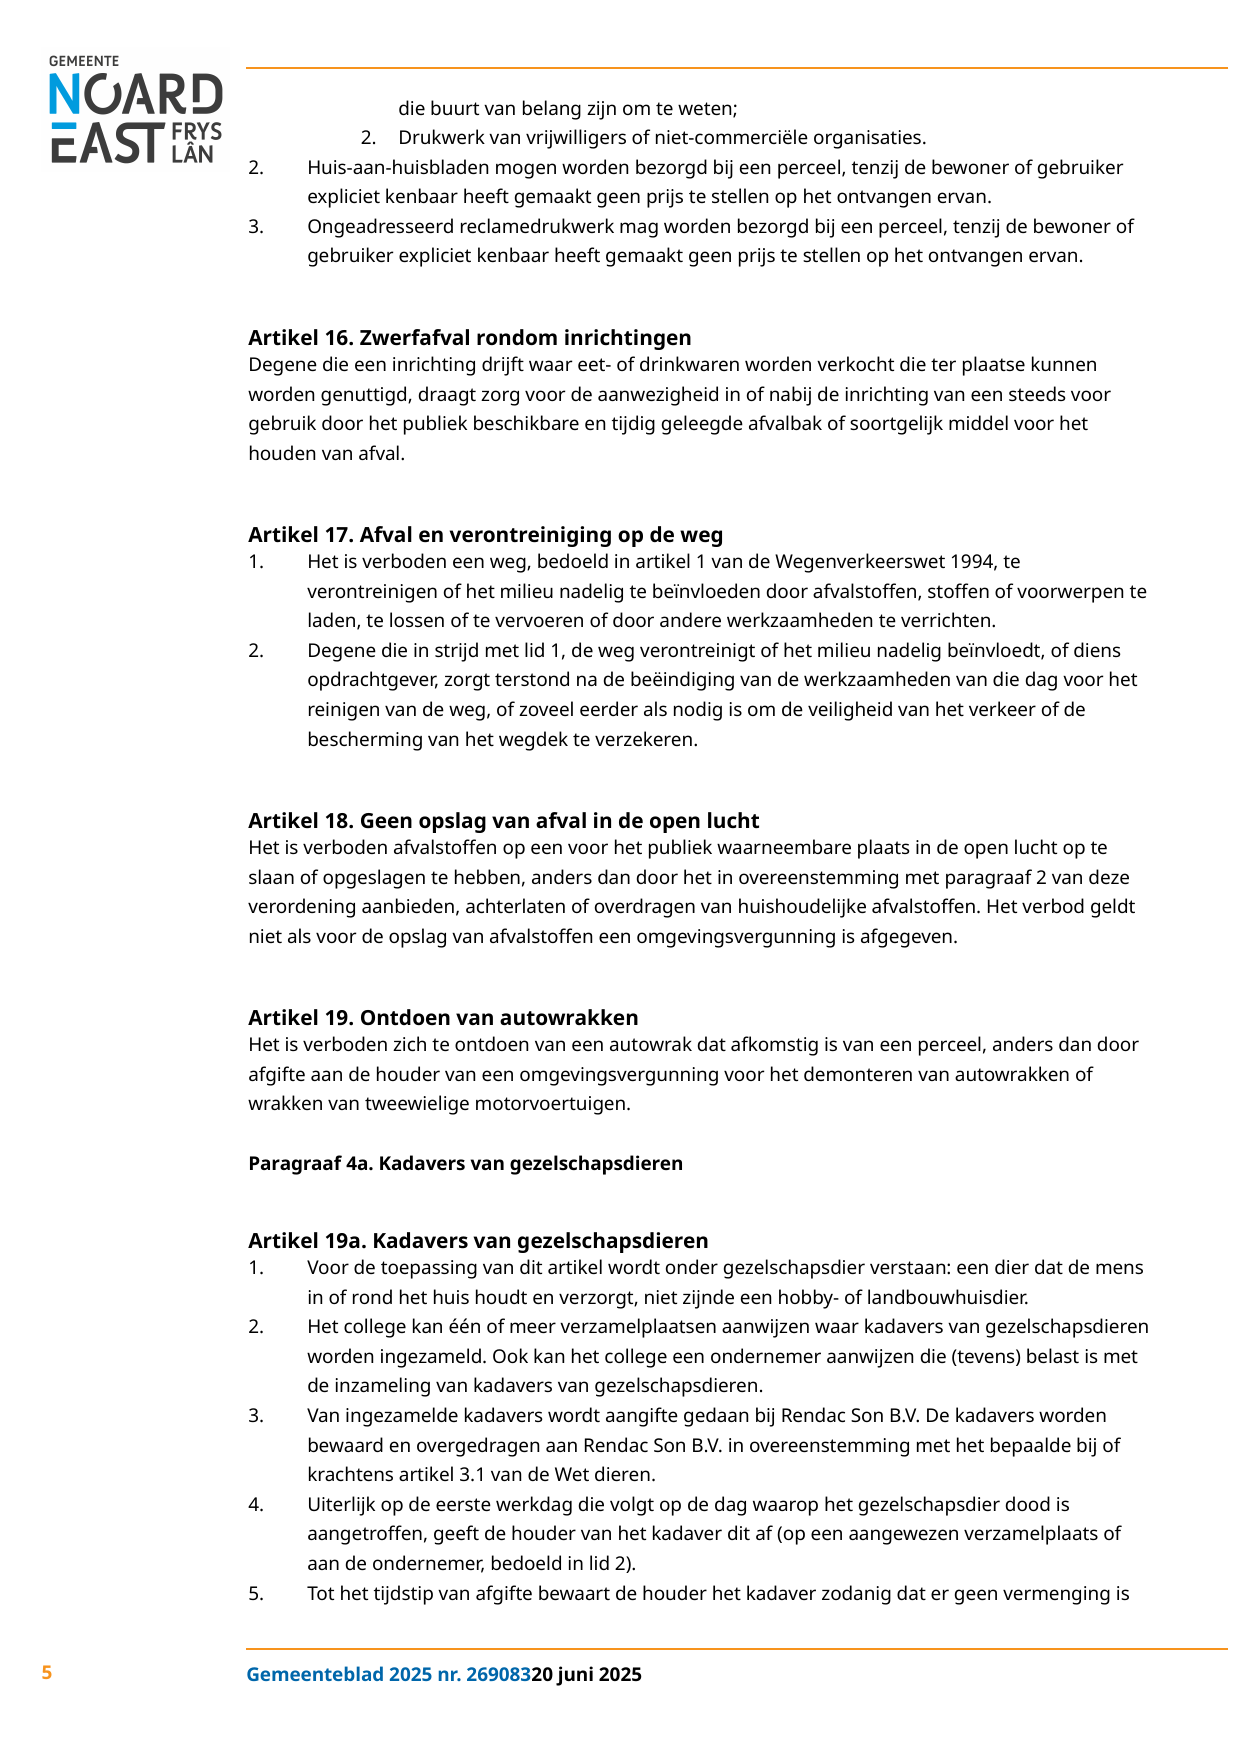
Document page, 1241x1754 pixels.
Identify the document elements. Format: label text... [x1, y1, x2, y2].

list Tot het tijdstip van afgifte bewaart de houder het kadaver zodanig dat er geen vermenging is [248, 1580, 1152, 1606]
list Huis-aan-huisbladen mogen worden bezorgd bij een perceel, tenzij de bewoner of gebruiker expliciet kenbaar heeft gemaakt geen prijs te stellen op het ontvangen ervan. [248, 154, 1152, 209]
text Artikel 18. Geen opslag van afval in de open lucht [248, 806, 1152, 834]
list Voor de toepassing van dit artikel wordt onder gezelschapsdier verstaan: een dier dat de mens in of rond het huis houdt en verzorgt, niet zijnde een hobby- of landbouwhuisdier. [248, 1254, 1152, 1310]
list Van ingezamelde kadavers wordt aangifte gedaan bij Rendac Son B.V. De kadavers worden bewaard en overgedragen aan Rendac Son B.V. in overeenstemming met het bepaalde bij of krachtens artikel 3.1 van de Wet dieren. [248, 1402, 1152, 1487]
list Drukwerk van vrijwilligers of niet-commerciële organisaties. [361, 124, 1152, 150]
text Het is verboden zich te ontdoen van een autowrak dat afkomstig is van een perceel, anders dan door afgifte aan de houder van een omgevingsvergunning voor het demonteren van autowrakken of wrakken van tweewielige motorvoertuigen. [248, 1031, 1152, 1116]
text Degene die een inrichting drijft waar eet- of drinkwaren worden verkocht die ter plaatse kunnen worden genuttigd, draagt zorg voor de aanwezigheid in of nabij de inrichting van een steeds voor gebruik door het publiek beschikbare en tijdig geleegde afvalbak of soortgelijk middel voor het houden van afval. [248, 351, 1152, 466]
text Artikel 16. Zwerfafval rondom inrichtingen [248, 323, 1152, 351]
list Het is verboden een weg, bedoeld in artikel 1 van de Wegenverkeerswet 1994, te verontreinigen of het milieu nadelig te beïnvloeden door afvalstoffen, stoffen of voorwerpen te laden, te lossen of te vervoeren of door andere werkzaamheden te verrichten. [248, 548, 1152, 633]
text Paragraaf 4a. Kadavers van gezelschapsdieren [248, 1150, 1152, 1176]
text Artikel 17. Afval en verontreiniging op de weg [248, 520, 1152, 548]
picture [41, 47, 231, 172]
list Het college kan één of meer verzamelplaatsen aanwijzen waar kadavers van gezelschapsdieren worden ingezameld. Ook kan het college een ondernemer aanwijzen die (tevens) belast is met de inzameling van kadavers van gezelschapsdieren. [248, 1313, 1152, 1398]
list Degene die in strijd met lid 1, de weg verontreinigt of het milieu nadelig beïnvloedt, of diens opdrachtgever, zorgt terstond na de beëindiging van de werkzaamheden van die dag voor het reinigen van de weg, of zoveel eerder als nodig is om de veiligheid van het verkeer of de bescherming van het wegdek te verzekeren. [248, 637, 1152, 752]
text Artikel 19. Ontdoen van autowrakken [248, 1003, 1152, 1031]
list die buurt van belang zijn om te weten; [361, 95, 1152, 121]
text Artikel 19a. Kadavers van gezelschapsdieren [248, 1226, 1152, 1254]
text Het is verboden afvalstoffen op een voor het publiek waarneembare plaats in de open lucht op te slaan of opgeslagen te hebben, anders dan door het in overeenstemming met paragraaf 2 van deze verordening aanbieden, achterlaten of overdragen van huishoudelijke afvalstoffen. Het verbod geldt niet als voor de opslag van afvalstoffen een omgevingsvergunning is afgegeven. [248, 834, 1152, 949]
list Ongeadresseerd reclamedrukwerk mag worden bezorgd bij een perceel, tenzij de bewoner of gebruiker expliciet kenbaar heeft gemaakt geen prijs te stellen op het ontvangen ervan. [248, 213, 1152, 268]
list Uiterlijk op de eerste werkdag die volgt op de dag waarop het gezelschapsdier dood is aangetroffen, geeft de houder van het kadaver dit af (op een aangewezen verzamelplaats of aan de ondernemer, bedoeld in lid 2). [248, 1491, 1152, 1576]
